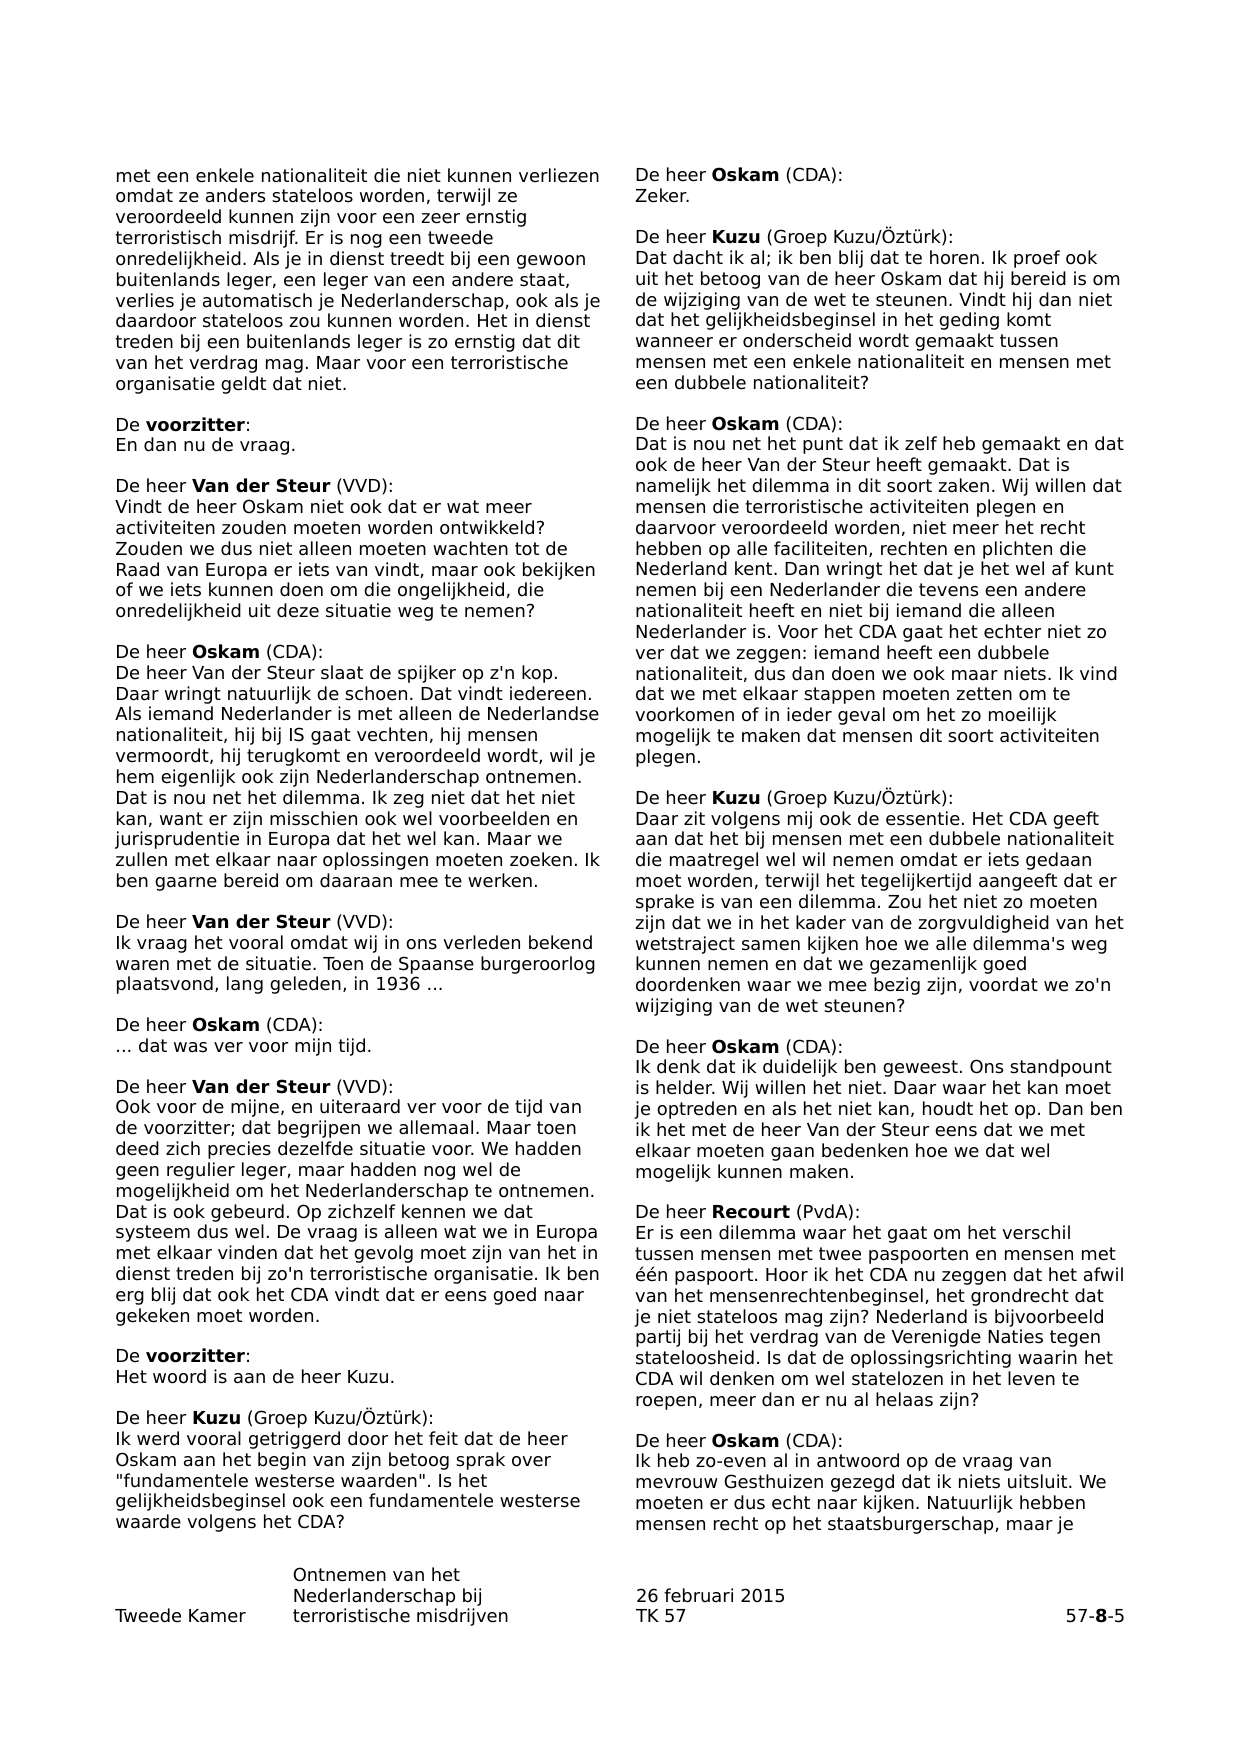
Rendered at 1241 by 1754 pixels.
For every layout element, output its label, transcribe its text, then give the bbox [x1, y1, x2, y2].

text Dat is nou net het punt dat ik zelf heb gemaakt en dat ook de heer Van der Steur heeft gemaakt. Dat is namelijk het dilemma in dit soort zaken. Wij willen dat mensen die terroristische activiteiten plegen en daarvoor veroordeeld worden, niet meer het recht hebben op alle faciliteiten, rechten en plichten die Nederland kent. Dan wringt het dat je het wel af kunt nemen bij een Nederlander die tevens een andere nationaliteit heeft en niet bij iemand die alleen Nederlander is. Voor het CDA gaat het echter niet zo ver dat we zeggen: iemand heeft een dubbele nationaliteit, dus dan doen we ook maar niets. Ik vind dat we met elkaar stappen moeten zetten om te voorkomen of in ieder geval om het zo moeilijk mogelijk te maken dat mensen dit soort activiteiten plegen. [635, 434, 1125, 767]
text met een enkele nationaliteit die niet kunnen verliezen omdat ze anders stateloos worden, terwijl ze veroordeeld kunnen zijn voor een zeer ernstig terroristisch misdrijf. Er is nog een tweede onredelijkheid. Als je in dienst treedt bij een gewoon buitenlands leger, een leger van een andere staat, verlies je automatisch je Nederlanderschap, ook als je daardoor stateloos zou kunnen worden. Het in dienst treden bij een buitenlands leger is zo ernstig dat dit van het verdrag mag. Maar voor een terroristische organisatie geldt dat niet. [115, 165, 605, 394]
text De voorzitter: [115, 1346, 605, 1367]
text De heer Kuzu (Groep Kuzu/Öztürk): [635, 787, 1125, 808]
text De heer Oskam (CDA): [115, 642, 605, 662]
text Ik vraag het vooral omdat wij in ons verleden bekend waren met de situatie. Toen de Spaanse burgeroorlog plaatsvond, lang geleden, in 1936 ... [115, 932, 605, 995]
text De heer Oskam (CDA): [635, 413, 1125, 434]
text En dan nu de vraag. [115, 435, 605, 456]
text De heer Recourt (PvdA): [635, 1202, 1125, 1223]
text De heer Oskam (CDA): [115, 1015, 605, 1036]
text Vindt de heer Oskam niet ook dat er wat meer activiteiten zouden moeten worden ontwikkeld? Zouden we dus niet alleen moeten wachten tot de Raad van Europa er iets van vindt, maar ook bekijken of we iets kunnen doen om die ongelijkheid, die onredelijkheid uit deze situatie weg te nemen? [115, 497, 605, 622]
text De heer Van der Steur (VVD): [115, 912, 605, 932]
text Ik heb zo-even al in antwoord op de vraag van mevrouw Gesthuizen gezegd dat ik niets uitsluit. We moeten er dus echt naar kijken. Natuurlijk hebben mensen recht op het staatsburgerschap, maar je [635, 1451, 1125, 1534]
text De heer Van der Steur (VVD): [115, 1076, 605, 1097]
text Ook voor de mijne, en uiteraard ver voor de tijd van de voorzitter; dat begrijpen we allemaal. Maar toen deed zich precies dezelfde situatie voor. We hadden geen regulier leger, maar hadden nog wel de mogelijkheid om het Nederlanderschap te ontnemen. Dat is ook gebeurd. Op zichzelf kennen we dat systeem dus wel. De vraag is alleen wat we in Europa met elkaar vinden dat het gevolg moet zijn van het in dienst treden bij zo'n terroristische organisatie. Ik ben erg blij dat ook het CDA vindt dat er eens goed naar gekeken moet worden. [115, 1097, 605, 1326]
text De heer Oskam (CDA): [635, 165, 1125, 186]
text De heer Van der Steur slaat de spijker op z'n kop. Daar wringt natuurlijk de schoen. Dat vindt iedereen. Als iemand Nederlander is met alleen de Nederlandse nationaliteit, hij bij IS gaat vechten, hij mensen vermoordt, hij terugkomt en veroordeeld wordt, wil je hem eigenlijk ook zijn Nederlanderschap ontnemen. Dat is nou net het dilemma. Ik zeg niet dat het niet kan, want er zijn misschien ook wel voorbeelden en jurisprudentie in Europa dat het wel kan. Maar we zullen met elkaar naar oplossingen moeten zoeken. Ik ben gaarne bereid om daaraan mee te werken. [115, 662, 605, 892]
text Ik denk dat ik duidelijk ben geweest. Ons standpount is helder. Wij willen het niet. Daar waar het kan moet je optreden en als het niet kan, houdt het op. Dan ben ik het met de heer Van der Steur eens dat we met elkaar moeten gaan bedenken hoe we dat wel mogelijk kunnen maken. [635, 1057, 1125, 1182]
text Ik werd vooral getriggerd door het feit dat de heer Oskam aan het begin van zijn betoog sprak over "fundamentele westerse waarden". Is het gelijkheidsbeginsel ook een fundamentele westerse waarde volgens het CDA? [115, 1429, 605, 1533]
text De heer Kuzu (Groep Kuzu/Öztürk): [115, 1408, 605, 1429]
text ... dat was ver voor mijn tijd. [115, 1036, 605, 1056]
text De voorzitter: [115, 414, 605, 435]
text De heer Kuzu (Groep Kuzu/Öztürk): [635, 227, 1125, 248]
text De heer Oskam (CDA): [635, 1037, 1125, 1057]
text De heer Oskam (CDA): [635, 1431, 1125, 1451]
text Dat dacht ik al; ik ben blij dat te horen. Ik proef ook uit het betoog van de heer Oskam dat hij bereid is om de wijziging van de wet te steunen. Vindt hij dan niet dat het gelijkheidsbeginsel in het geding komt wanneer er onderscheid wordt gemaakt tussen mensen met een enkele nationaliteit en mensen met een dubbele nationaliteit? [635, 248, 1125, 393]
text Daar zit volgens mij ook de essentie. Het CDA geeft aan dat het bij mensen met een dubbele nationaliteit die maatregel wel wil nemen omdat er iets gedaan moet worden, terwijl het tegelijkertijd aangeeft dat er sprake is van een dilemma. Zou het niet zo moeten zijn dat we in het kader van de zorgvuldigheid van het wetstraject samen kijken hoe we alle dilemma's weg kunnen nemen en dat we gezamenlijk goed doordenken waar we mee bezig zijn, voordat we zo'n wijziging van de wet steunen? [635, 808, 1125, 1017]
text Er is een dilemma waar het gaat om het verschil tussen mensen met twee paspoorten en mensen met één paspoort. Hoor ik het CDA nu zeggen dat het afwil van het mensenrechtenbeginsel, het grondrecht dat je niet stateloos mag zijn? Nederland is bijvoorbeeld partij bij het verdrag van de Verenigde Naties tegen stateloosheid. Is dat de oplossingsrichting waarin het CDA wil denken om wel statelozen in het leven te roepen, meer dan er nu al helaas zijn? [635, 1223, 1125, 1411]
text Zeker. [635, 186, 1125, 207]
text Het woord is aan de heer Kuzu. [115, 1367, 605, 1388]
text De heer Van der Steur (VVD): [115, 476, 605, 497]
